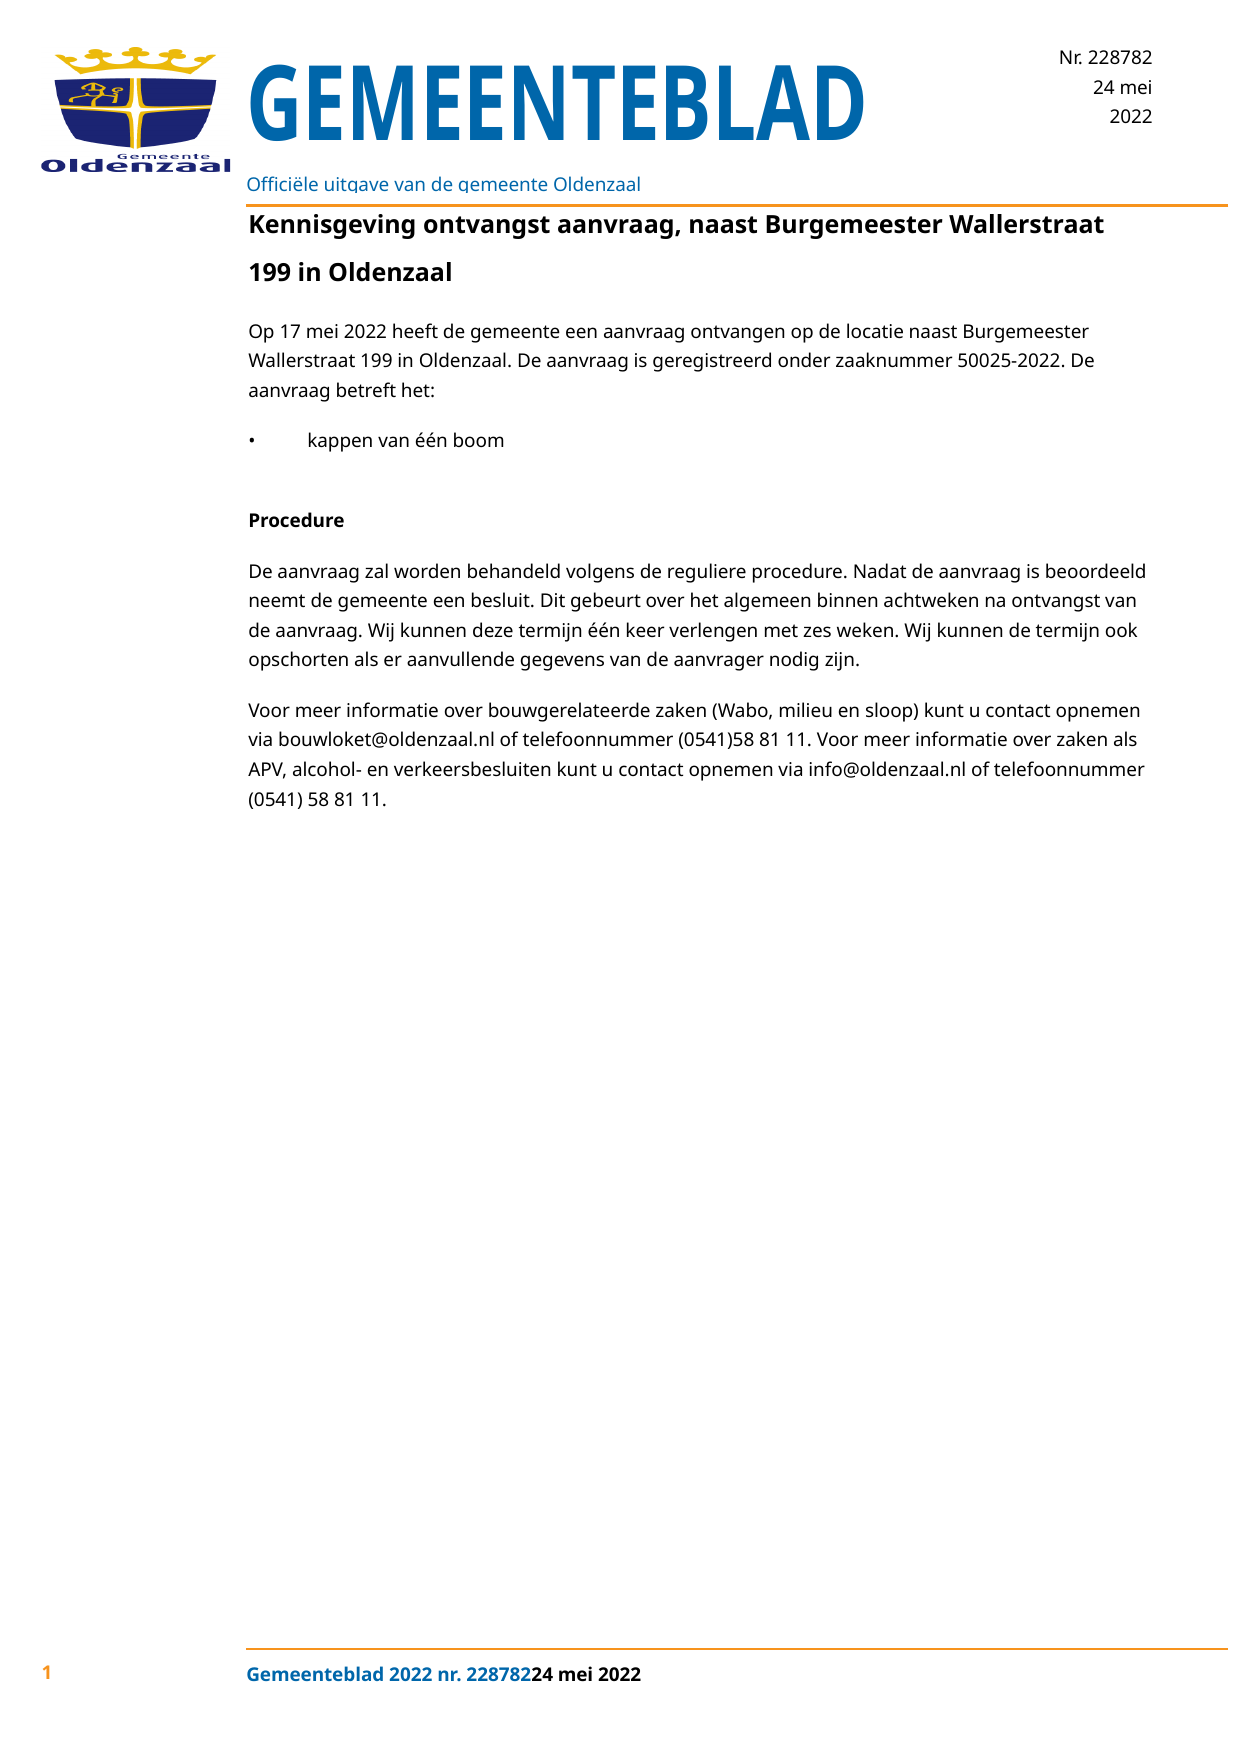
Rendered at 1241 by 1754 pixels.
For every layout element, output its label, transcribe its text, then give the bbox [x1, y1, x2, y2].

list kappen van één boom [248, 427, 1152, 453]
text De aanvraag zal worden behandeld volgens de reguliere procedure. Nadat de aanvraag is beoordeeld neemt de gemeente een besluit. Dit gebeurt over het algemeen binnen achtweken na ontvangst van de aanvraag. Wij kunnen deze termijn één keer verlengen met zes weken. Wij kunnen de termijn ook opschorten als er aanvullende gegevens van de aanvrager nodig zijn. [248, 558, 1152, 672]
picture [41, 47, 231, 172]
text Procedure [248, 507, 1152, 533]
text Kennisgeving ontvangst aanvraag, naast Burgemeester Wallerstraat 199 in Oldenzaal [248, 207, 1152, 288]
text Voor meer informatie over bouwgerelateerde zaken (Wabo, milieu en sloop) kunt u contact opnemen via bouwloket@oldenzaal.nl of telefoonnummer (0541)58 81 11. Voor meer informatie over zaken als APV, alcohol- en verkeersbesluiten kunt u contact opnemen via info@oldenzaal.nl of telefoonnummer (0541) 58 81 11. [248, 697, 1152, 812]
text Op 17 mei 2022 heeft de gemeente een aanvraag ontvangen op de locatie naast Burgemeester Wallerstraat 199 in Oldenzaal. De aanvraag is geregistreerd onder zaaknummer 50025-2022. De aanvraag betreft het: [248, 318, 1152, 403]
